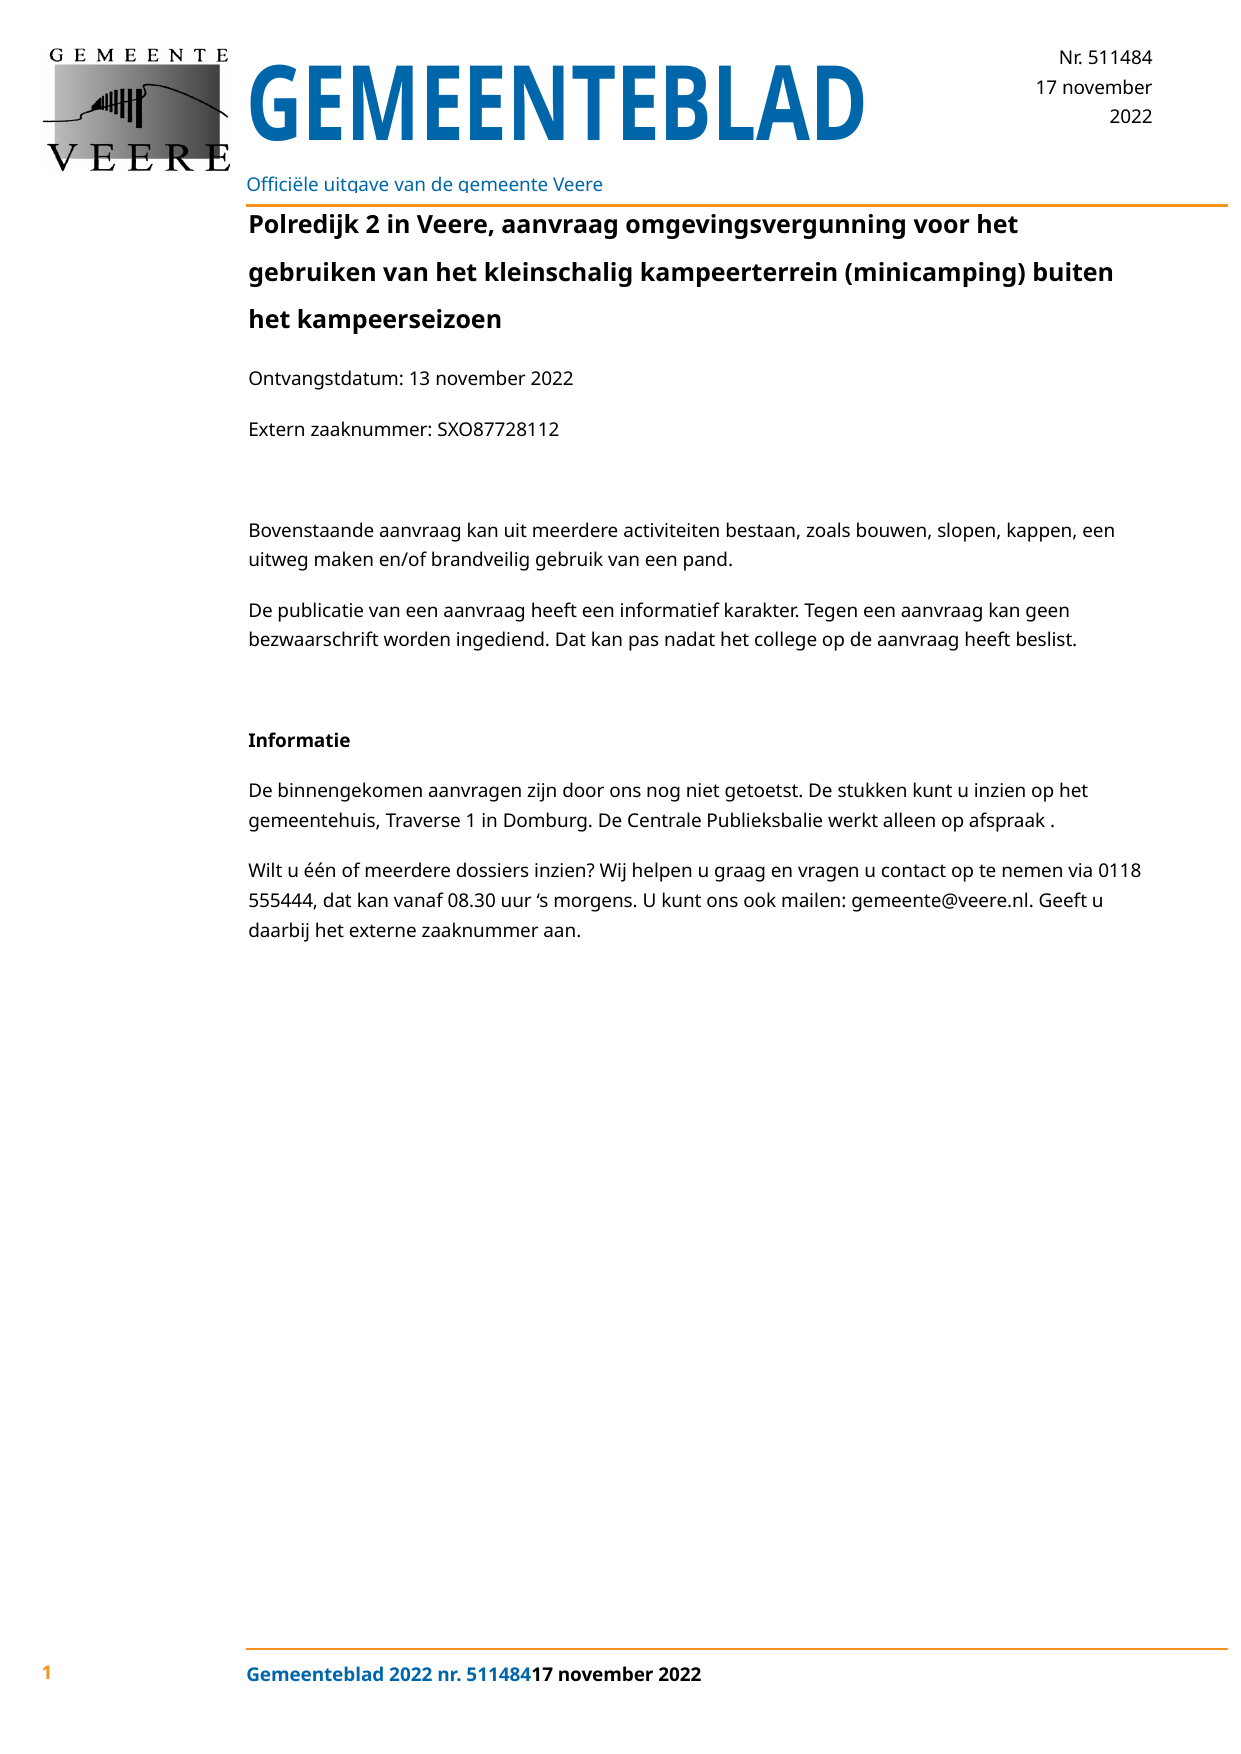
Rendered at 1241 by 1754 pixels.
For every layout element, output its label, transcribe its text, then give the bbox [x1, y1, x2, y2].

text De binnengekomen aanvragen zijn door ons nog niet getoetst. De stukken kunt u inzien op het gemeentehuis, Traverse 1 in Domburg. De Centrale Publieksbalie werkt alleen op afspraak . [248, 778, 1152, 833]
text Informatie [248, 727, 1152, 753]
text Bovenstaande aanvraag kan uit meerdere activiteiten bestaan, zoals bouwen, slopen, kappen, een uitweg maken en/of brandveilig gebruik van een pand. [248, 517, 1152, 572]
text Extern zaaknummer: SXO87728112 [248, 416, 1152, 442]
text Polredijk 2 in Veere, aanvraag omgevingsvergunning voor het gebruiken van het kleinschalig kampeerterrein (minicamping) buiten het kampeerseizoen [248, 207, 1152, 336]
text Ontvangstdatum: 13 november 2022 [248, 366, 1152, 391]
text De publicatie van een aanvraag heeft een informatief karakter. Tegen een aanvraag kan geen bezwaarschrift worden ingediend. Dat kan pas nadat het college op de aanvraag heeft beslist. [248, 597, 1152, 652]
text Wilt u één of meerdere dossiers inzien? Wij helpen u graag en vragen u contact op te nemen via 0118 555444, dat kan vanaf 08.30 uur ‘s morgens. U kunt ons ook mailen: gemeente@veere.nl. Geeft u daarbij het externe zaaknummer aan. [248, 858, 1152, 942]
picture [41, 47, 231, 172]
